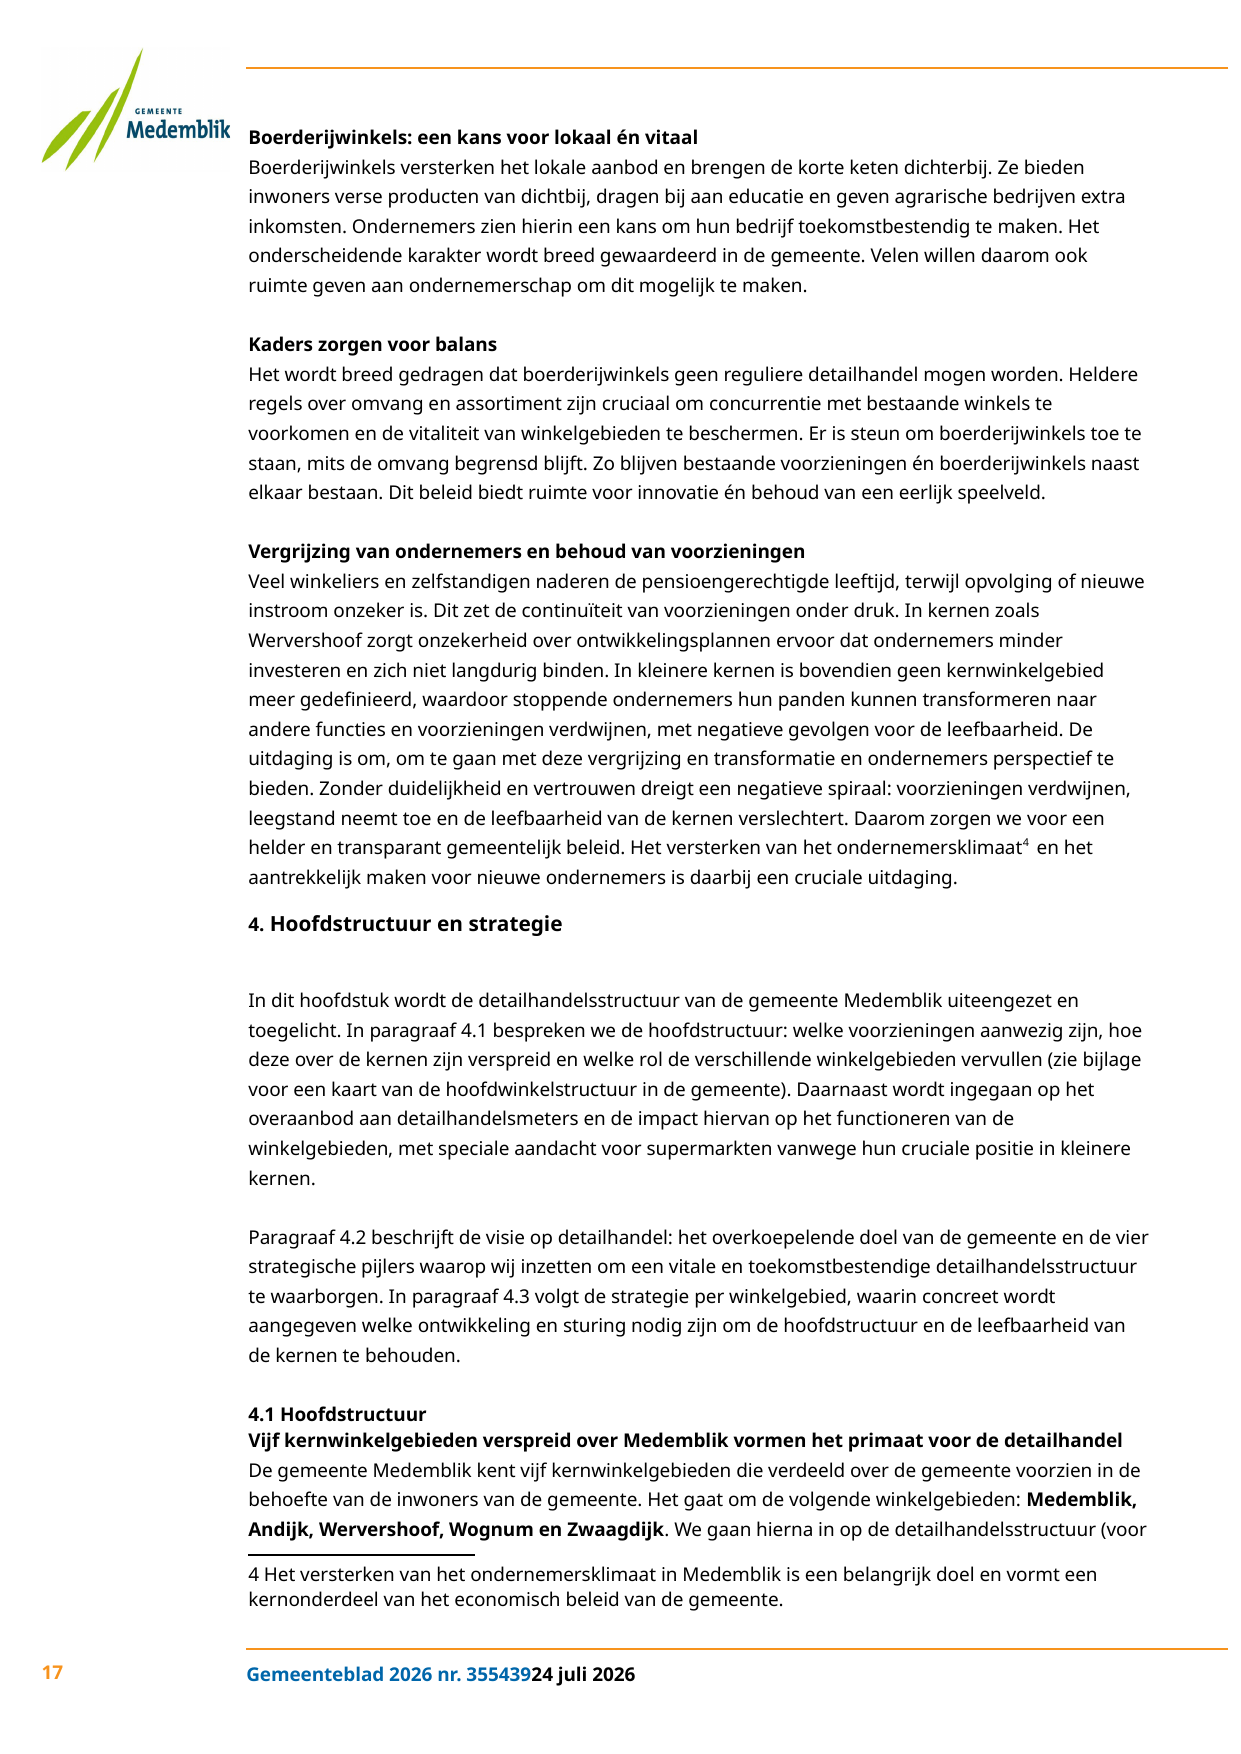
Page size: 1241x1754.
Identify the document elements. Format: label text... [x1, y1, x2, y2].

text Kaders zorgen voor balans [248, 331, 1152, 357]
text Vergrijzing van ondernemers en behoud van voorzieningen [248, 538, 1152, 564]
text Vijf kernwinkelgebieden verspreid over Medemblik vormen het primaat voor de detailhandel [248, 1427, 1152, 1453]
text Boerderijwinkels versterken het lokale aanbod en brengen de korte keten dichterbij. Ze bieden inwoners verse producten van dichtbij, dragen bij aan educatie en geven agrarische bedrijven extra inkomsten. Ondernemers zien hierin een kans om hun bedrijf toekomstbestendig te maken. Het onderscheidende karakter wordt breed gewaardeerd in de gemeente. Velen willen daarom ook ruimte geven aan ondernemerschap om dit mogelijk te maken. [248, 154, 1152, 298]
text 4.1 Hoofdstructuur [248, 1401, 1152, 1427]
text Boerderijwinkels: een kans voor lokaal én vitaal [248, 124, 1152, 150]
text Paragraaf 4.2 beschrijft de visie op detailhandel: het overkoepelende doel van de gemeente en de vier strategische pijlers waarop wij inzetten om een vitale en toekomstbestendige detailhandelsstructuur te waarborgen. In paragraaf 4.3 volgt de strategie per winkelgebied, waarin concreet wordt aangegeven welke ontwikkeling en sturing nodig zijn om de hoofdstructuur en de leefbaarheid van de kernen te behouden. [248, 1224, 1152, 1368]
text 4. Hoofdstructuur en strategie [248, 909, 1152, 938]
text In dit hoofdstuk wordt de detailhandelsstructuur van de gemeente Medemblik uiteengezet en toegelicht. In paragraaf 4.1 bespreken we de hoofdstructuur: welke voorzieningen aanwezig zijn, hoe deze over de kernen zijn verspreid en welke rol de verschillende winkelgebieden vervullen (zie bijlage voor een kaart van de hoofdwinkelstructuur in de gemeente). Daarnaast wordt ingegaan op het overaanbod aan detailhandelsmeters en de impact hiervan op het functioneren van de winkelgebieden, met speciale aandacht voor supermarkten vanwege hun cruciale positie in kleinere kernen. [248, 987, 1152, 1191]
picture [41, 47, 231, 172]
text Het versterken van het ondernemersklimaat in Medemblik is een belangrijk doel en vormt een kernonderdeel van het economisch beleid van de gemeente. [248, 1561, 1152, 1612]
text De gemeente Medemblik kent vijf kernwinkelgebieden die verdeeld over de gemeente voorzien in de behoefte van de inwoners van de gemeente. Het gaat om de volgende winkelgebieden: Medemblik, Andijk, Wervershoof, Wognum en Zwaagdijk. We gaan hierna in op de detailhandelsstructuur (voor [248, 1457, 1152, 1542]
text Veel winkeliers en zelfstandigen naderen de pensioengerechtigde leeftijd, terwijl opvolging of nieuwe instroom onzeker is. Dit zet de continuïteit van voorzieningen onder druk. In kernen zoals Wervershoof zorgt onzekerheid over ontwikkelingsplannen ervoor dat ondernemers minder investeren en zich niet langdurig binden. In kleinere kernen is bovendien geen kernwinkelgebied meer gedefinieerd, waardoor stoppende ondernemers hun panden kunnen transformeren naar andere functies en voorzieningen verdwijnen, met negatieve gevolgen voor de leefbaarheid. De uitdaging is om, om te gaan met deze vergrijzing en transformatie en ondernemers perspectief te bieden. Zonder duidelijkheid en vertrouwen dreigt een negatieve spiraal: voorzieningen verdwijnen, leegstand neemt toe en de leefbaarheid van de kernen verslechtert. Daarom zorgen we voor een helder en transparant gemeentelijk beleid. Het versterken van het ondernemersklimaat en het aantrekkelijk maken voor nieuwe ondernemers is daarbij een cruciale uitdaging. [248, 568, 1152, 890]
text Het wordt breed gedragen dat boerderijwinkels geen reguliere detailhandel mogen worden. Heldere regels over omvang en assortiment zijn cruciaal om concurrentie met bestaande winkels te voorkomen en de vitaliteit van winkelgebieden te beschermen. Er is steun om boerderijwinkels toe te staan, mits de omvang begrensd blijft. Zo blijven bestaande voorzieningen én boerderijwinkels naast elkaar bestaan. Dit beleid biedt ruimte voor innovatie én behoud van een eerlijk speelveld. [248, 361, 1152, 505]
